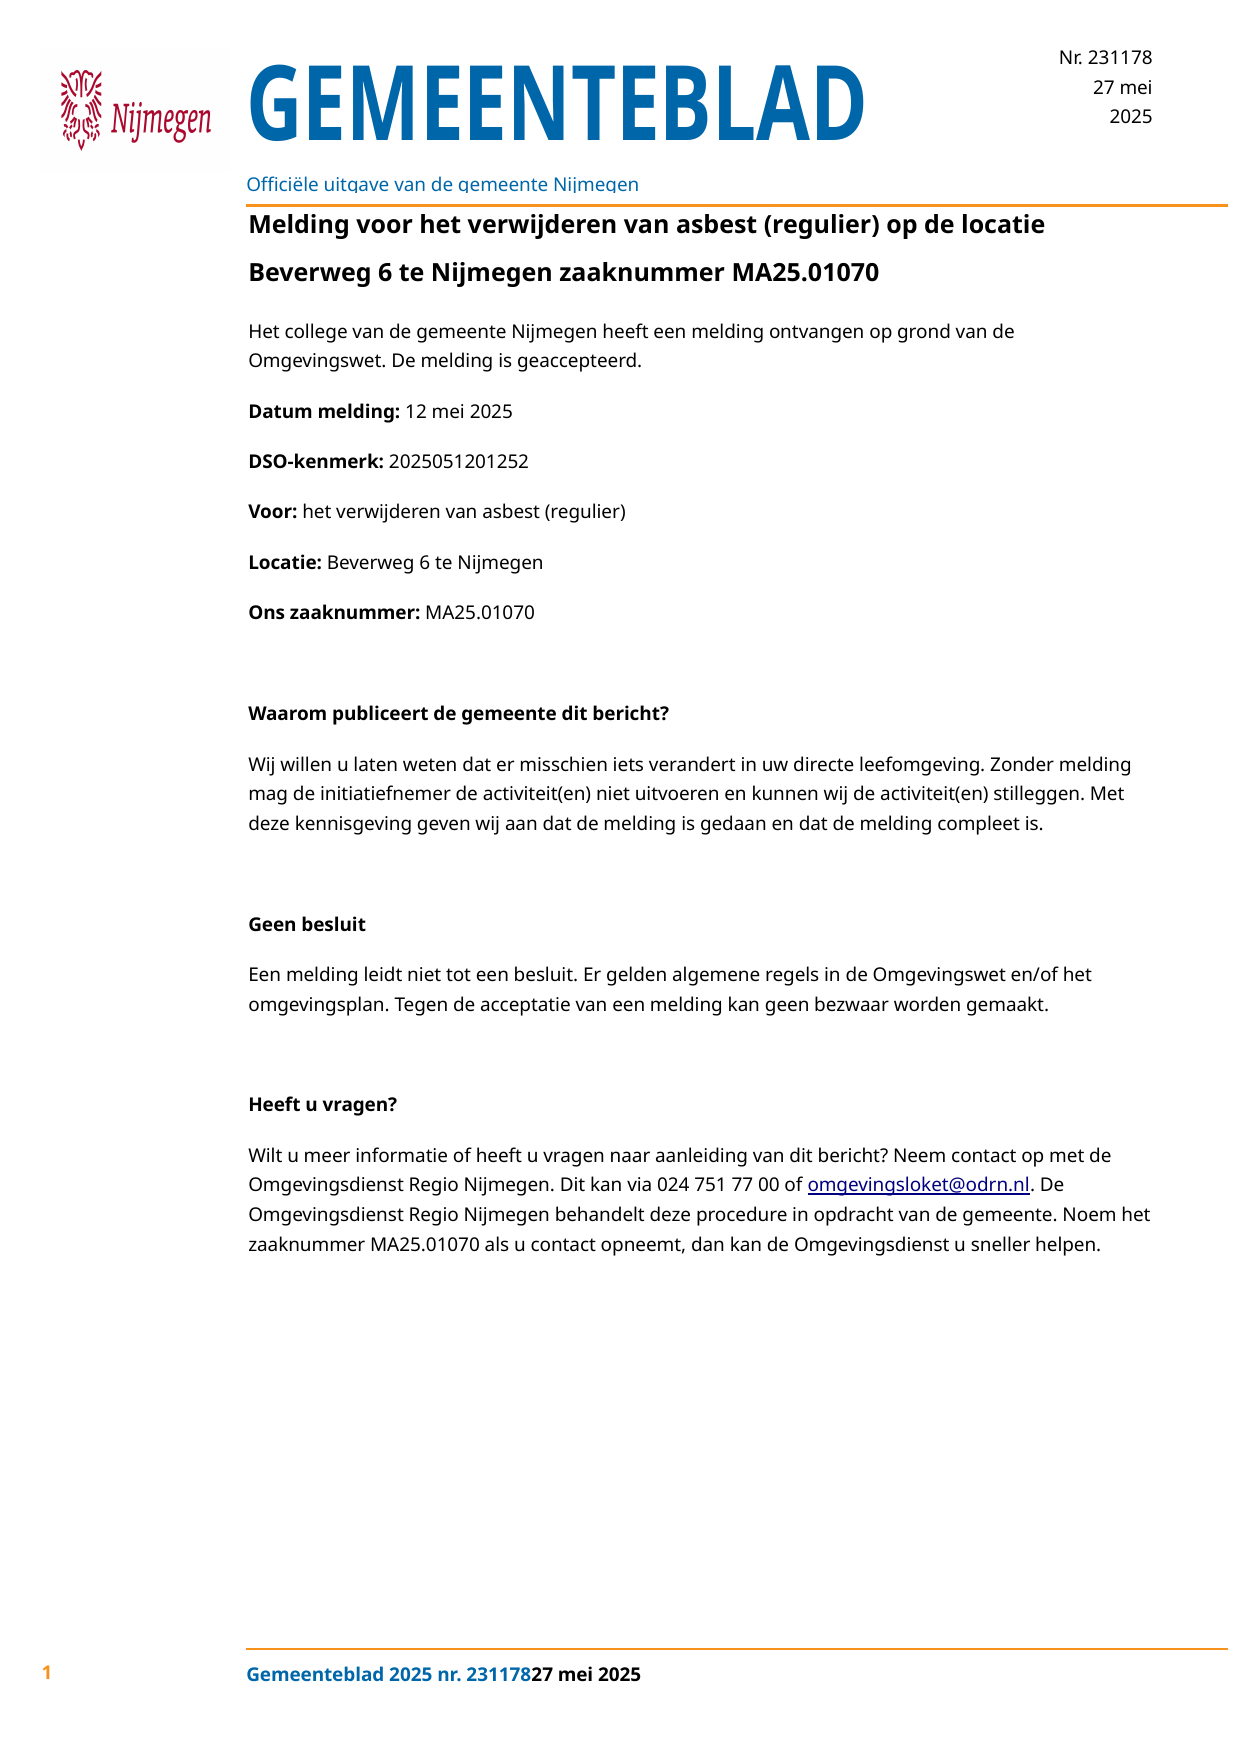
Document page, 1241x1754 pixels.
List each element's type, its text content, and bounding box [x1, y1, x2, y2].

picture [41, 47, 231, 172]
text Wilt u meer informatie of heeft u vragen naar aanleiding van dit bericht? Neem contact op met de Omgevingsdienst Regio Nijmegen. Dit kan via 024 751 77 00 of omgevingsloket@odrn.nl. De Omgevingsdienst Regio Nijmegen behandelt deze procedure in opdracht van de gemeente. Noem het zaaknummer MA25.01070 als u contact opneemt, dan kan de Omgevingsdienst u sneller helpen. [248, 1142, 1152, 1257]
text Voor: het verwijderen van asbest (regulier) [248, 499, 1152, 524]
text Ons zaaknummer: MA25.01070 [248, 599, 1152, 625]
text Melding voor het verwijderen van asbest (regulier) op de locatie Beverweg 6 te Nijmegen zaaknummer MA25.01070 [248, 207, 1152, 288]
text Locatie: Beverweg 6 te Nijmegen [248, 549, 1152, 575]
text Datum melding: 12 mei 2025 [248, 398, 1152, 424]
text Een melding leidt niet tot een besluit. Er gelden algemene regels in de Omgevingswet en/of het omgevingsplan. Tegen de acceptatie van een melding kan geen bezwaar worden gemaakt. [248, 961, 1152, 1017]
text Geen besluit [248, 911, 1152, 937]
text Heeft u vragen? [248, 1092, 1152, 1117]
text Waarom publiceert de gemeente dit bericht? [248, 700, 1152, 726]
text Het college van de gemeente Nijmegen heeft een melding ontvangen op grond van de Omgevingswet. De melding is geaccepteerd. [248, 318, 1152, 373]
text DSO-kenmerk: 2025051201252 [248, 448, 1152, 474]
text Wij willen u laten weten dat er misschien iets verandert in uw directe leefomgeving. Zonder melding mag de initiatiefnemer de activiteit(en) niet uitvoeren en kunnen wij de activiteit(en) stilleggen. Met deze kennisgeving geven wij aan dat de melding is gedaan en dat de melding compleet is. [248, 751, 1152, 836]
